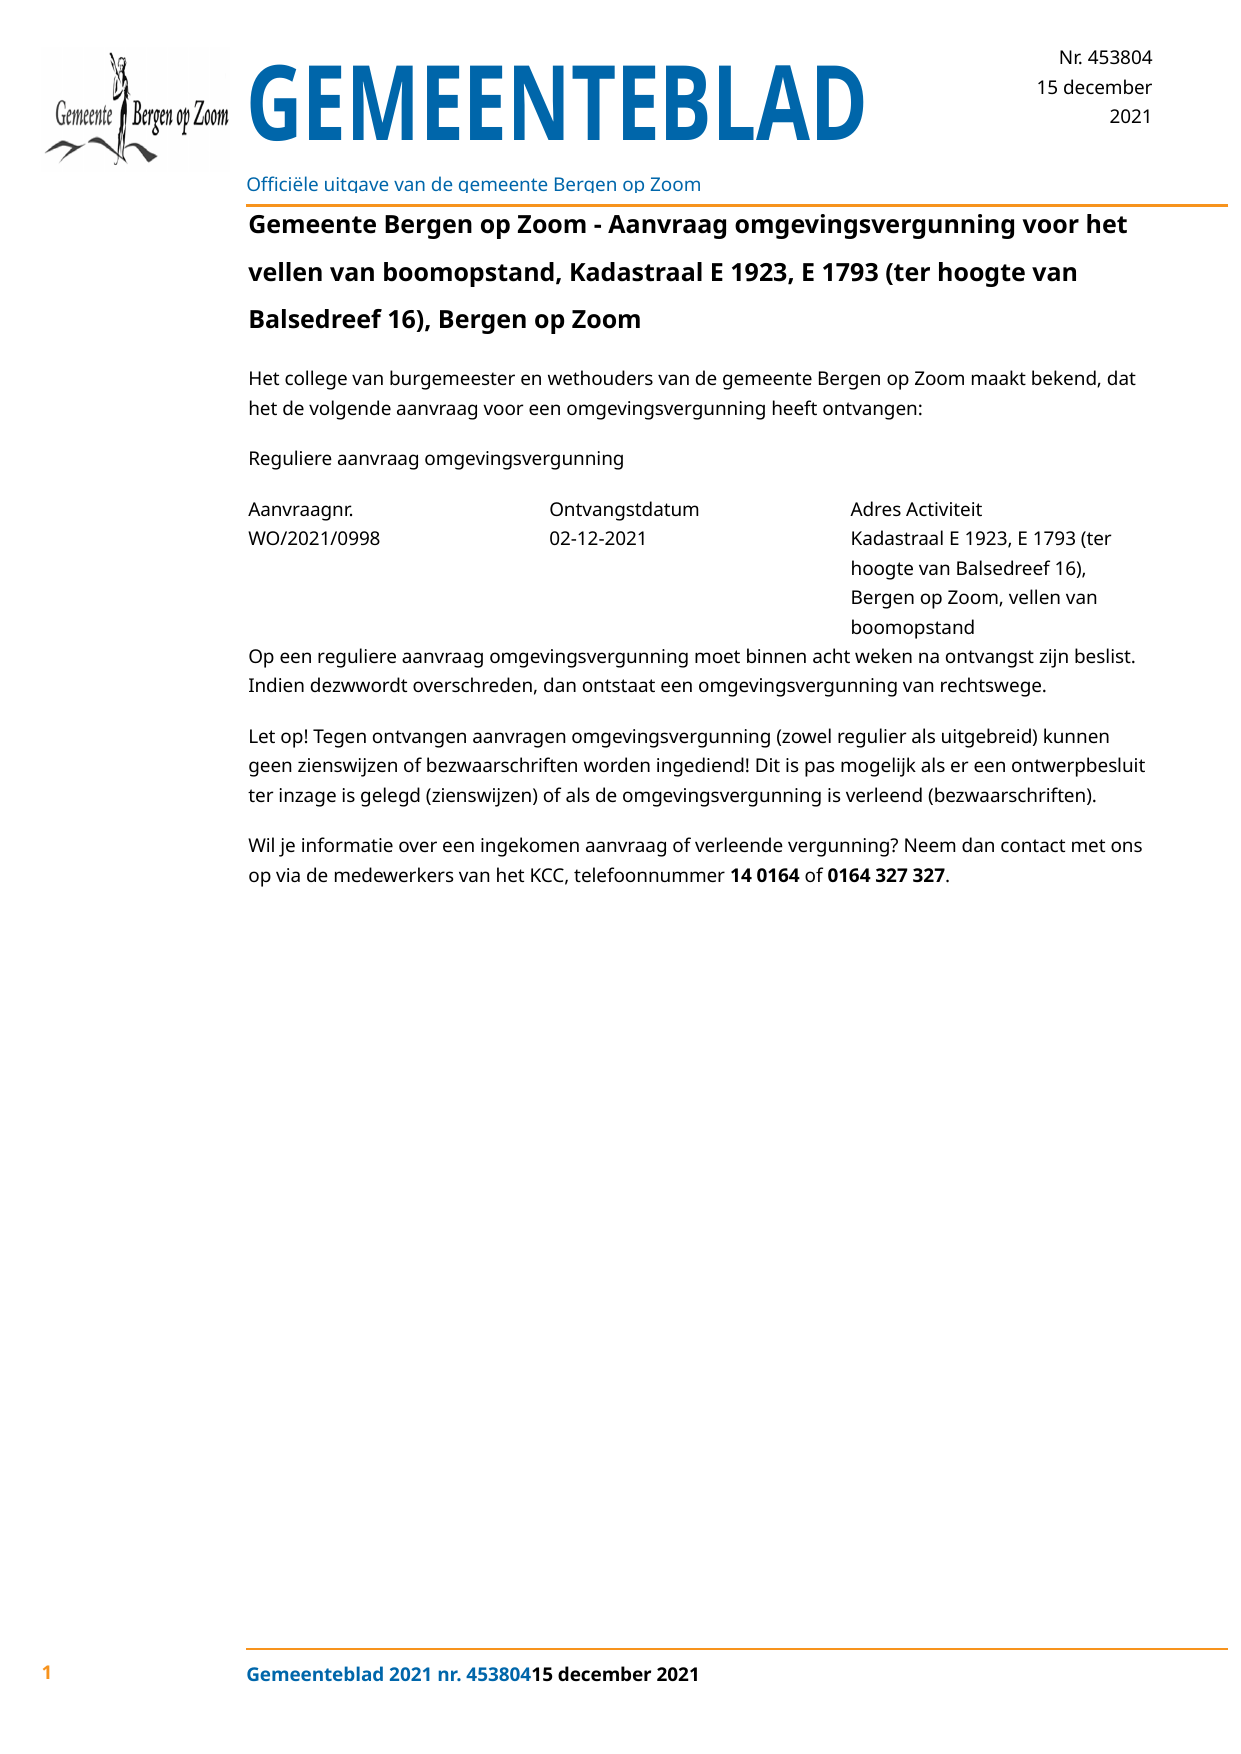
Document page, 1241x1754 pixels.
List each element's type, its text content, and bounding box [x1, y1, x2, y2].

table_header Kadastraal E 1923, E 1793 (ter hoogte van Balsedreef 16), Bergen op Zoom, vellen van boomopstand [850, 525, 1152, 639]
text Let op! Tegen ontvangen aanvragen omgevingsvergunning (zowel regulier als uitgebreid) kunnen geen zienswijzen of bezwaarschriften worden ingediend! Dit is pas mogelijk als er een ontwerpbesluit ter inzage is gelegd (zienswijzen) of als de omgevingsvergunning is verleend (bezwaarschriften). [248, 723, 1152, 808]
text Gemeente Bergen op Zoom - Aanvraag omgevingsvergunning voor het vellen van boomopstand, Kadastraal E 1923, E 1793 (ter hoogte van Balsedreef 16), Bergen op Zoom [248, 207, 1152, 336]
text Het college van burgemeester en wethouders van de gemeente Bergen op Zoom maakt bekend, dat het de volgende aanvraag voor een omgevingsvergunning heeft ontvangen: [248, 366, 1152, 421]
table_header Ontvangstdatum [549, 496, 850, 522]
picture [41, 47, 231, 172]
text Wil je informatie over een ingekomen aanvraag of verleende vergunning? Neem dan contact met ons op via de medewerkers van het KCC, telefoonnummer 14 0164 of 0164 327 327. [248, 832, 1152, 888]
table_header Aanvraagnr. [248, 496, 549, 522]
text Reguliere aanvraag omgevingsvergunning [248, 446, 1152, 471]
table_header WO/2021/0998 [248, 525, 549, 639]
table_header 02-12-2021 [549, 525, 850, 639]
table_header Adres Activiteit [850, 496, 1152, 522]
text Op een reguliere aanvraag omgevingsvergunning moet binnen acht weken na ontvangst zijn beslist. Indien dezwwordt overschreden, dan ontstaat een omgevingsvergunning van rechtswege. [248, 643, 1152, 698]
